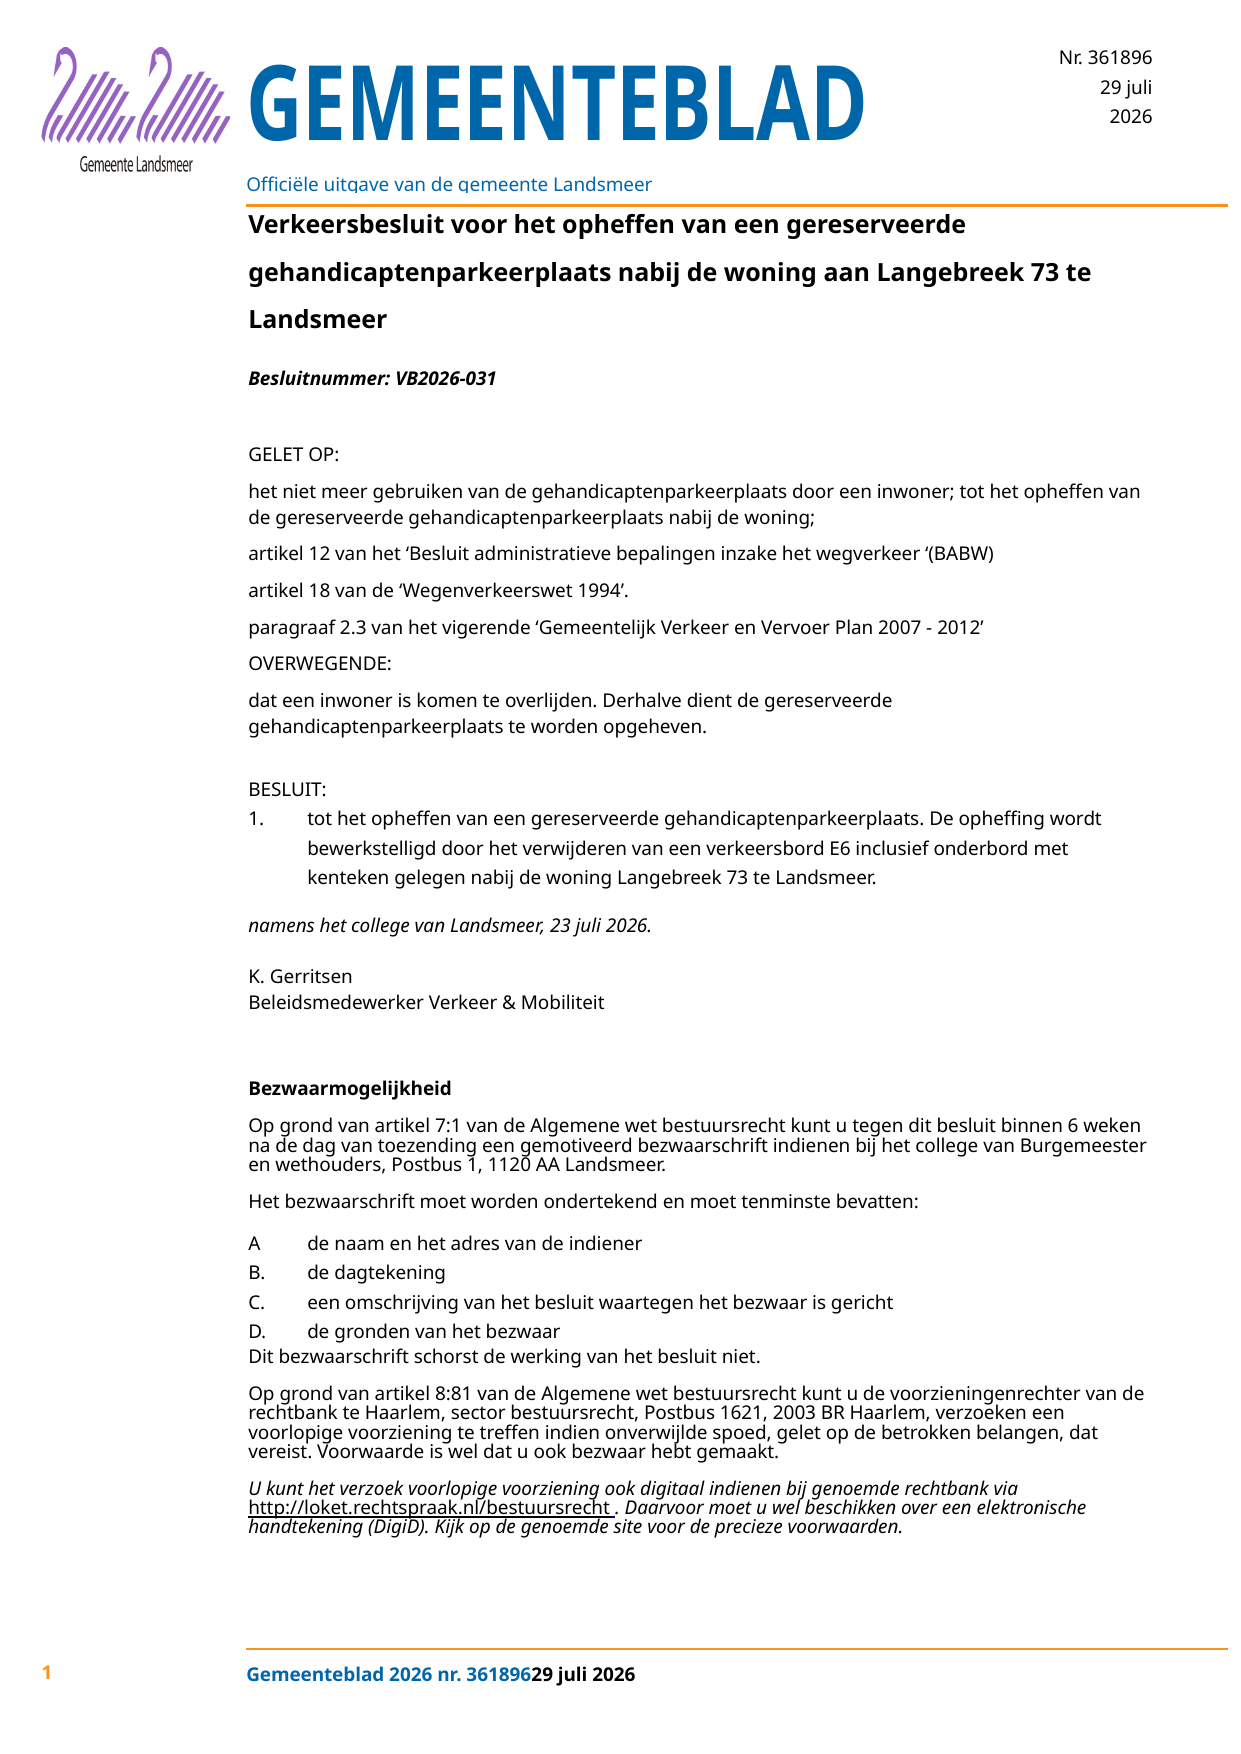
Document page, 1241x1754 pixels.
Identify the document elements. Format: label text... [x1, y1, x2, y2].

list tot het opheffen van een gereserveerde gehandicaptenparkeerplaats. De opheffing wordt bewerkstelligd door het verwijderen van een verkeersbord E6 inclusief onderbord met kenteken gelegen nabij de woning Langebreek 73 te Landsmeer. [248, 805, 1152, 890]
text namens het college van Landsmeer, 23 juli 2026. [248, 912, 1152, 938]
list de naam en het adres van de indiener [248, 1230, 1152, 1256]
text Verkeersbesluit voor het opheffen van een gereserveerde gehandicaptenparkeerplaats nabij de woning aan Langebreek 73 te Landsmeer [248, 207, 1152, 336]
list de dagtekening [248, 1259, 1152, 1285]
text Dit bezwaarschrift schorst de werking van het besluit niet. [248, 1348, 1152, 1367]
text Het bezwaarschrift moet worden ondertekend en moet tenminste bevatten: [248, 1193, 1152, 1212]
text Op grond van artikel 7:1 van de Algemene wet bestuursrecht kunt u tegen dit besluit binnen 6 weken na de dag van toezending een gemotiveerd bezwaarschrift indienen bij het college van Burgemeester en wethouders, Postbus 1, 1120 AA Landsmeer. [248, 1117, 1152, 1175]
text Beleidsmedewerker Verkeer & Mobiliteit [248, 989, 1152, 1015]
text het niet meer gebruiken van de gehandicaptenparkeerplaats door een inwoner; tot het opheffen van de gereserveerde gehandicaptenparkeerplaats nabij de woning; [248, 478, 1152, 530]
text K. Gerritsen [248, 964, 1152, 989]
text U kunt het verzoek voorlopige voorziening ook digitaal indienen bij genoemde rechtbank via http://loket.rechtspraak.nl/bestuursrecht . Daarvoor moet u wel beschikken over een elektronische handtekening (DigiD). Kijk op de genoemde site voor de precieze voorwaarden. [248, 1480, 1152, 1538]
text paragraaf 2.3 van het vigerende ‘Gemeentelijk Verkeer en Vervoer Plan 2007 - 2012’ [248, 614, 1152, 640]
text OVERWEGENDE: [248, 651, 1152, 676]
text Op grond van artikel 8:81 van de Algemene wet bestuursrecht kunt u de voorzieningenrechter van de rechtbank te Haarlem, sector bestuursrecht, Postbus 1621, 2003 BR Haarlem, verzoeken een voorlopige voorziening te treffen indien onverwijlde spoed, gelet op de betrokken belangen, dat vereist. Voorwaarde is wel dat u ook bezwaar hebt gemaakt. [248, 1385, 1152, 1462]
picture [41, 47, 231, 172]
text artikel 12 van het ‘Besluit administratieve bepalingen inzake het wegverkeer ‘(BABW) [248, 541, 1152, 566]
text GELET OP: [248, 442, 1152, 467]
text Bezwaarmogelijkheid [248, 1080, 1152, 1099]
text Besluitnummer: VB2026-031 [248, 366, 1152, 391]
text BESLUIT: [248, 776, 1152, 801]
text dat een inwoner is komen te overlijden. Derhalve dient de gereserveerde gehandicaptenparkeerplaats te worden opgeheven. [248, 687, 1152, 739]
list de gronden van het bezwaar [248, 1318, 1152, 1344]
text artikel 18 van de ‘Wegenverkeerswet 1994’. [248, 577, 1152, 603]
list een omschrijving van het besluit waartegen het bezwaar is gericht [248, 1289, 1152, 1315]
